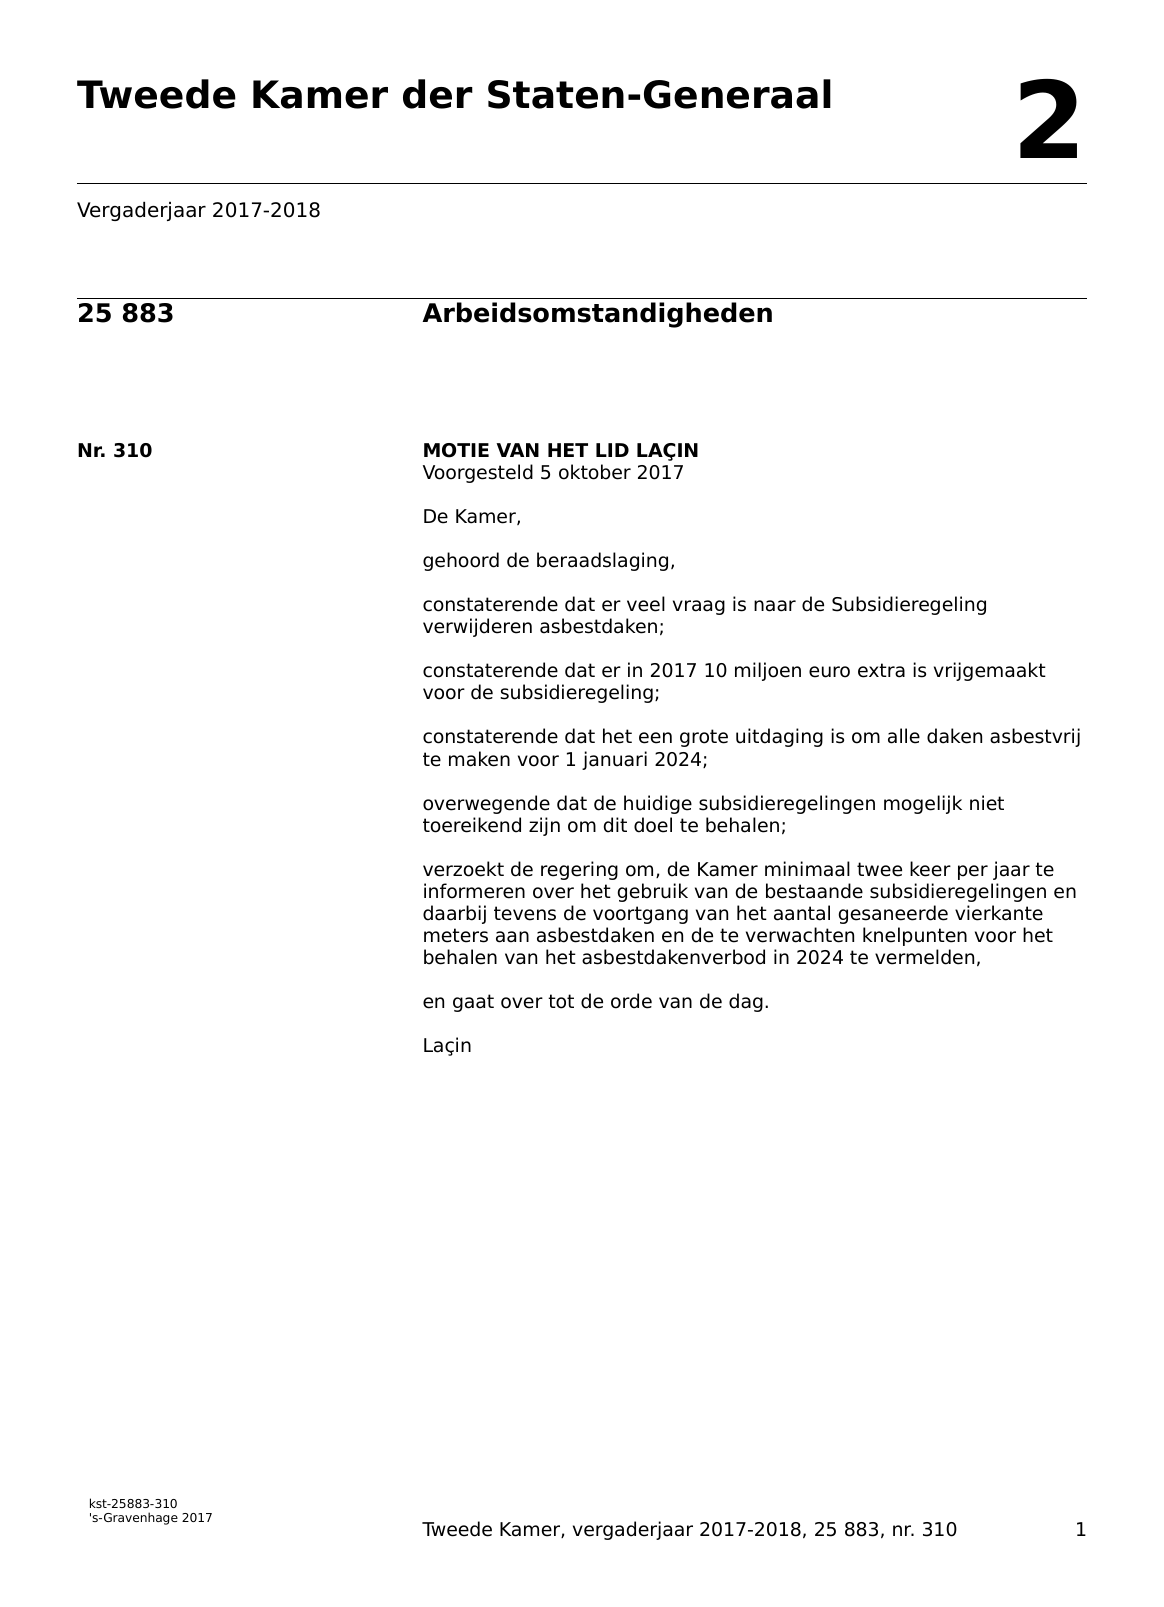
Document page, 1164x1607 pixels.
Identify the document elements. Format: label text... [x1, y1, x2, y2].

table_header 2 [886, 59, 1087, 183]
text overwegende dat de huidige subsidieregelingen mogelijk niet toereikend zijn om dit doel te behalen; [422, 793, 1087, 837]
text gehoord de beraadslaging, [422, 550, 1087, 572]
text en gaat over tot de orde van de dag. [422, 991, 1087, 1013]
text Laçin [422, 1035, 1087, 1057]
text constaterende dat er veel vraag is naar de Subsidieregeling verwijderen asbestdaken; [422, 594, 1087, 638]
subtitle Nr. 310 MOTIE VAN HET LID LAÇIN [77, 440, 1087, 462]
subtitle 25 883 Arbeidsomstandigheden [77, 299, 1087, 329]
text verzoekt de regering om, de Kamer minimaal twee keer per jaar te informeren over het gebruik van de bestaande subsidieregelingen en daarbij tevens de voortgang van het aantal gesaneerde vierkante meters aan asbestdaken en de te verwachten knelpunten voor het behalen van het asbestdakenverbod in 2024 te vermelden, [422, 859, 1087, 969]
text kst-25883-310 [88, 1497, 323, 1511]
text Voorgesteld 5 oktober 2017 [422, 462, 1087, 484]
text 's-Gravenhage 2017 [88, 1511, 323, 1525]
table_cell Vergaderjaar 2017-2018 [77, 184, 1087, 298]
text constaterende dat het een grote uitdaging is om alle daken asbestvrij te maken voor 1 januari 2024; [422, 726, 1087, 770]
text constaterende dat er in 2017 10 miljoen euro extra is vrijgemaakt voor de subsidieregeling; [422, 660, 1087, 704]
text De Kamer, [422, 506, 1087, 528]
table_header Tweede Kamer der Staten-Generaal [77, 59, 886, 183]
